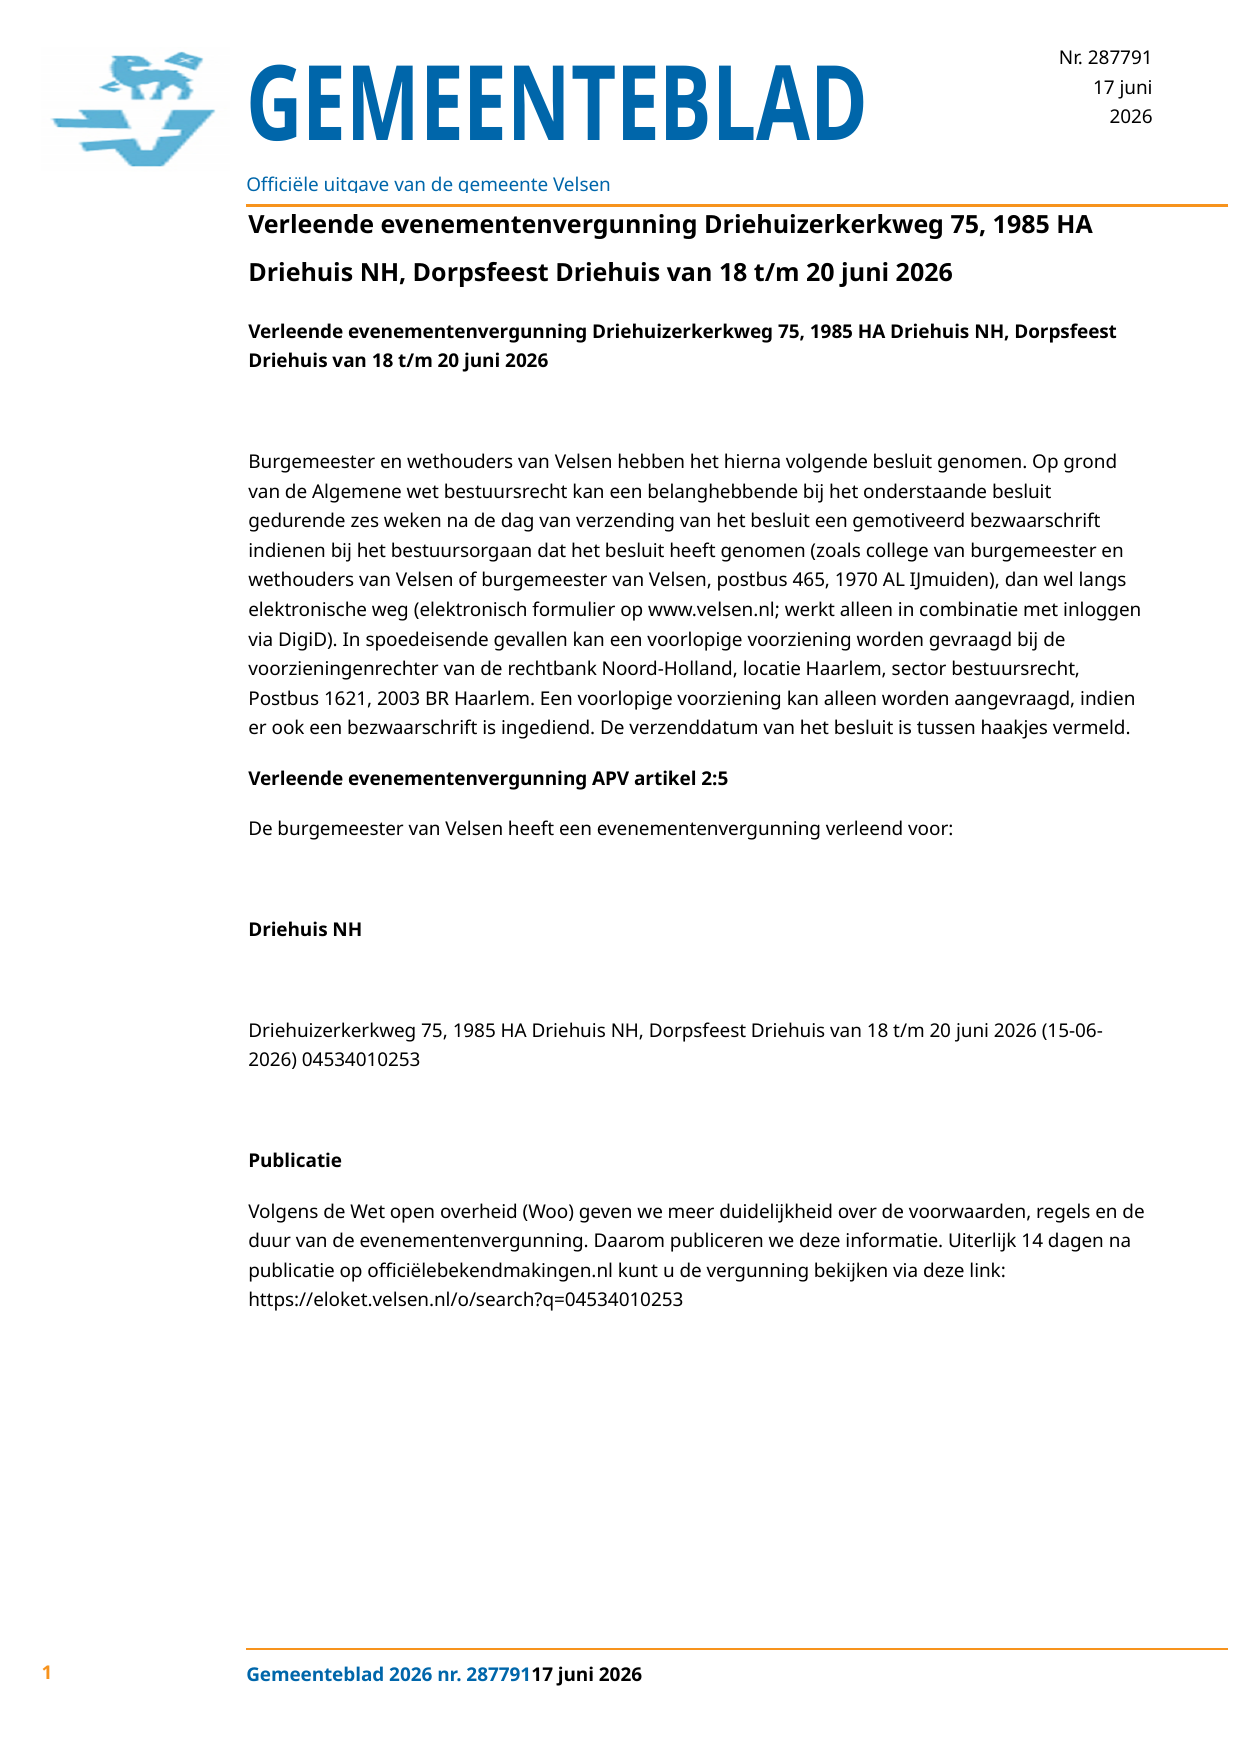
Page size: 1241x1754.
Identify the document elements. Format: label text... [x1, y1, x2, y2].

text De burgemeester van Velsen heeft een evenementenvergunning verleend voor: [248, 815, 1152, 841]
text Publicatie [248, 1147, 1152, 1173]
text Driehuis NH [248, 916, 1152, 942]
text Driehuizerkerkweg 75, 1985 HA Driehuis NH, Dorpsfeest Driehuis van 18 t/m 20 juni 2026 (15-06-2026) 04534010253 [248, 1017, 1152, 1072]
text Burgemeester en wethouders van Velsen hebben het hierna volgende besluit genomen. Op grond van de Algemene wet bestuursrecht kan een belanghebbende bij het onderstaande besluit gedurende zes weken na de dag van verzending van het besluit een gemotiveerd bezwaarschrift indienen bij het bestuursorgaan dat het besluit heeft genomen (zoals college van burgemeester en wethouders van Velsen of burgemeester van Velsen, postbus 465, 1970 AL IJmuiden), dan wel langs elektronische weg (elektronisch formulier op www.velsen.nl; werkt alleen in combinatie met inloggen via DigiD). In spoedeisende gevallen kan een voorlopige voorziening worden gevraagd bij de voorzieningenrechter van de rechtbank Noord-Holland, locatie Haarlem, sector bestuursrecht, Postbus 1621, 2003 BR Haarlem. Een voorlopige voorziening kan alleen worden aangevraagd, indien er ook een bezwaarschrift is ingediend. De verzenddatum van het besluit is tussen haakjes vermeld. [248, 448, 1152, 740]
text Verleende evenementenvergunning APV artikel 2:5 [248, 765, 1152, 791]
picture [41, 47, 231, 172]
text Verleende evenementenvergunning Driehuizerkerkweg 75, 1985 HA Driehuis NH, Dorpsfeest Driehuis van 18 t/m 20 juni 2026 [248, 318, 1152, 373]
text Volgens de Wet open overheid (Woo) geven we meer duidelijkheid over de voorwaarden, regels en de duur van de evenementenvergunning. Daarom publiceren we deze informatie. Uiterlijk 14 dagen na publicatie op officiëlebekendmakingen.nl kunt u de vergunning bekijken via deze link: https://eloket.velsen.nl/o/search?q=04534010253 [248, 1198, 1152, 1312]
text Verleende evenementenvergunning Driehuizerkerkweg 75, 1985 HA Driehuis NH, Dorpsfeest Driehuis van 18 t/m 20 juni 2026 [248, 207, 1152, 288]
